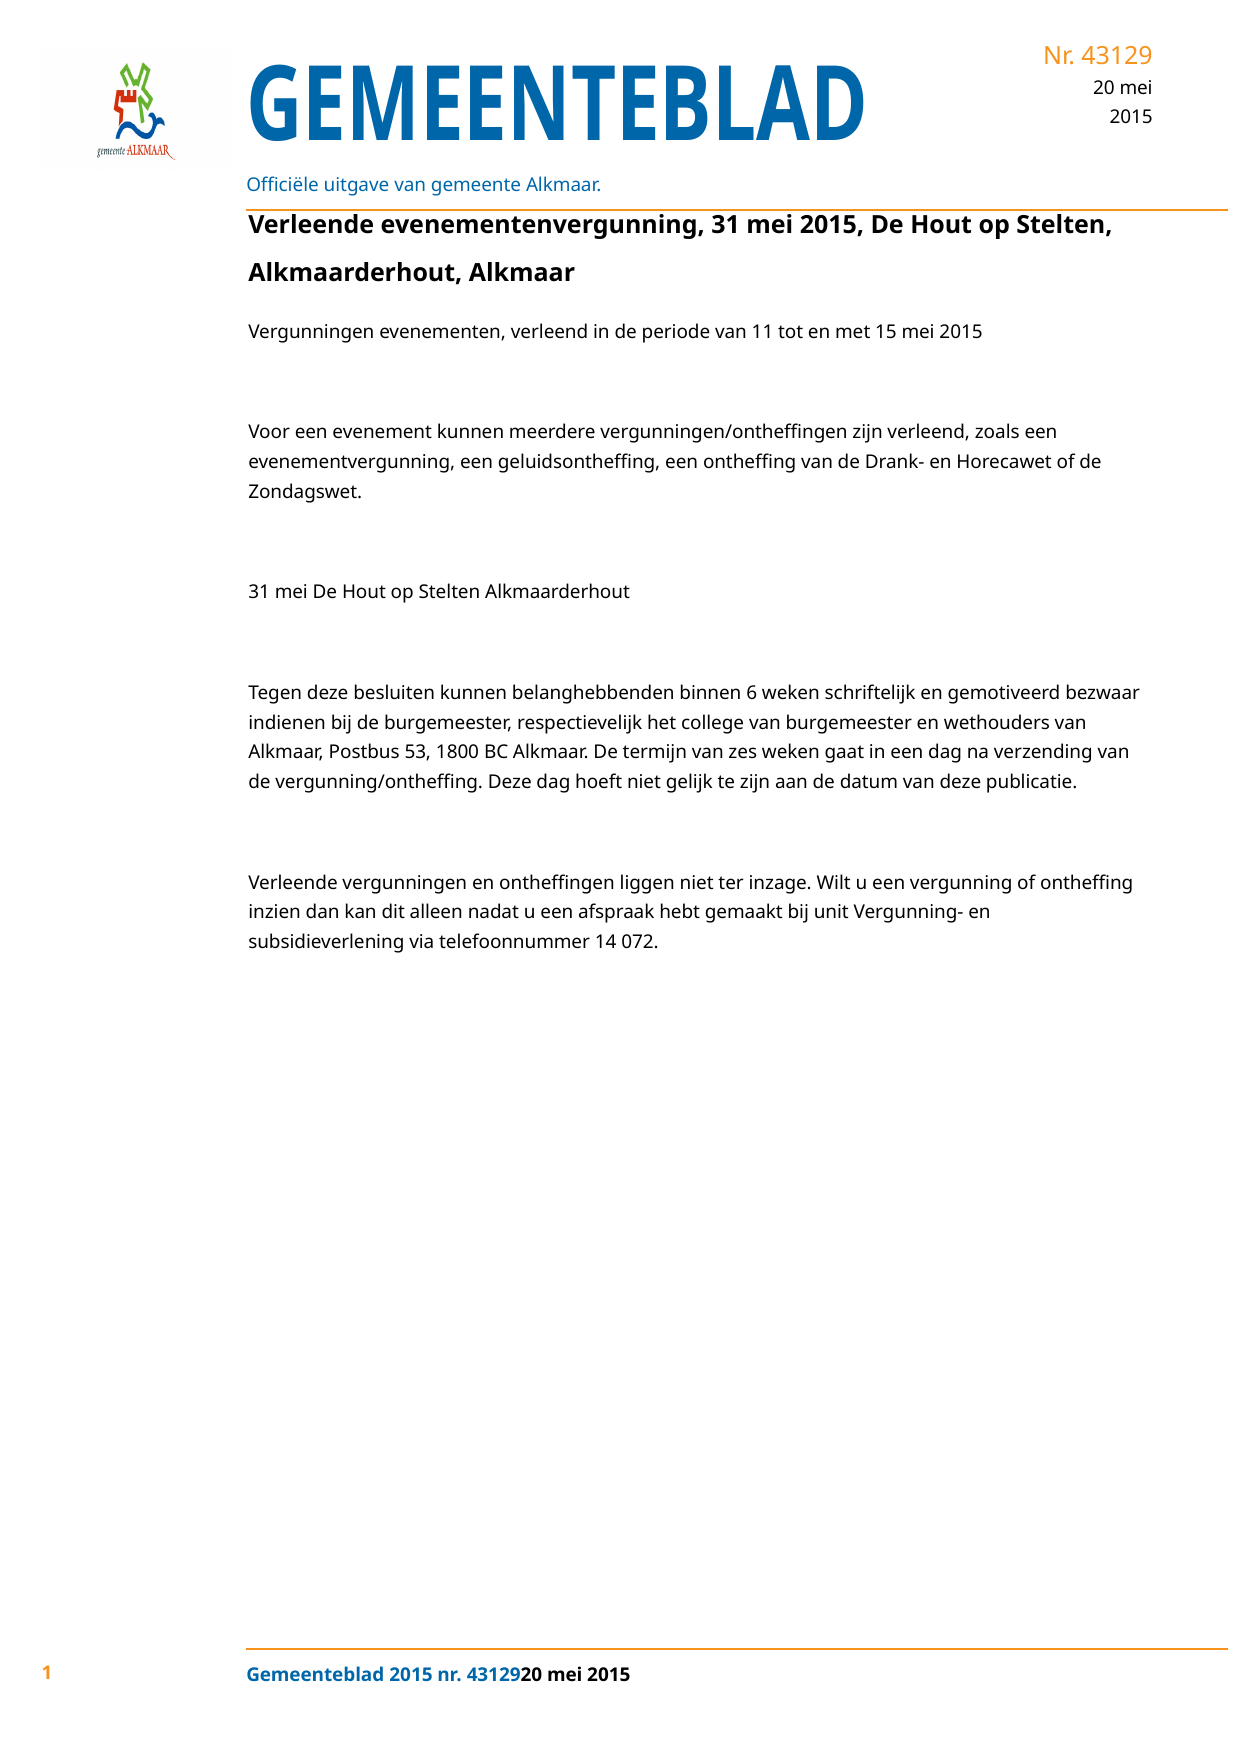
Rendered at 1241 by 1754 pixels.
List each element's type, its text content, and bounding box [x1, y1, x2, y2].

text Vergunningen evenementen, verleend in de periode van 11 tot en met 15 mei 2015 [248, 318, 1152, 344]
text Tegen deze besluiten kunnen belanghebbenden binnen 6 weken schriftelijk en gemotiveerd bezwaar indienen bij de burgemeester, respectievelijk het college van burgemeester en wethouders van Alkmaar, Postbus 53, 1800 BC Alkmaar. De termijn van zes weken gaat in een dag na verzending van de vergunning/ontheffing. Deze dag hoeft niet gelijk te zijn aan de datum van deze publicatie. [248, 679, 1152, 794]
picture [41, 47, 231, 172]
text 31 mei De Hout op Stelten Alkmaarderhout [248, 579, 1152, 604]
text Voor een evenement kunnen meerdere vergunningen/ontheffingen zijn verleend, zoals een evenementvergunning, een geluidsontheffing, een ontheffing van de Drank- en Horecawet of de Zondagswet. [248, 419, 1152, 504]
text Verleende evenementenvergunning, 31 mei 2015, De Hout op Stelten, Alkmaarderhout, Alkmaar [248, 211, 1152, 288]
text Verleende vergunningen en ontheffingen liggen niet ter inzage. Wilt u een vergunning of ontheffing inzien dan kan dit alleen nadat u een afspraak hebt gemaakt bij unit Vergunning- en subsidieverlening via telefoonnummer 14 072. [248, 869, 1152, 954]
